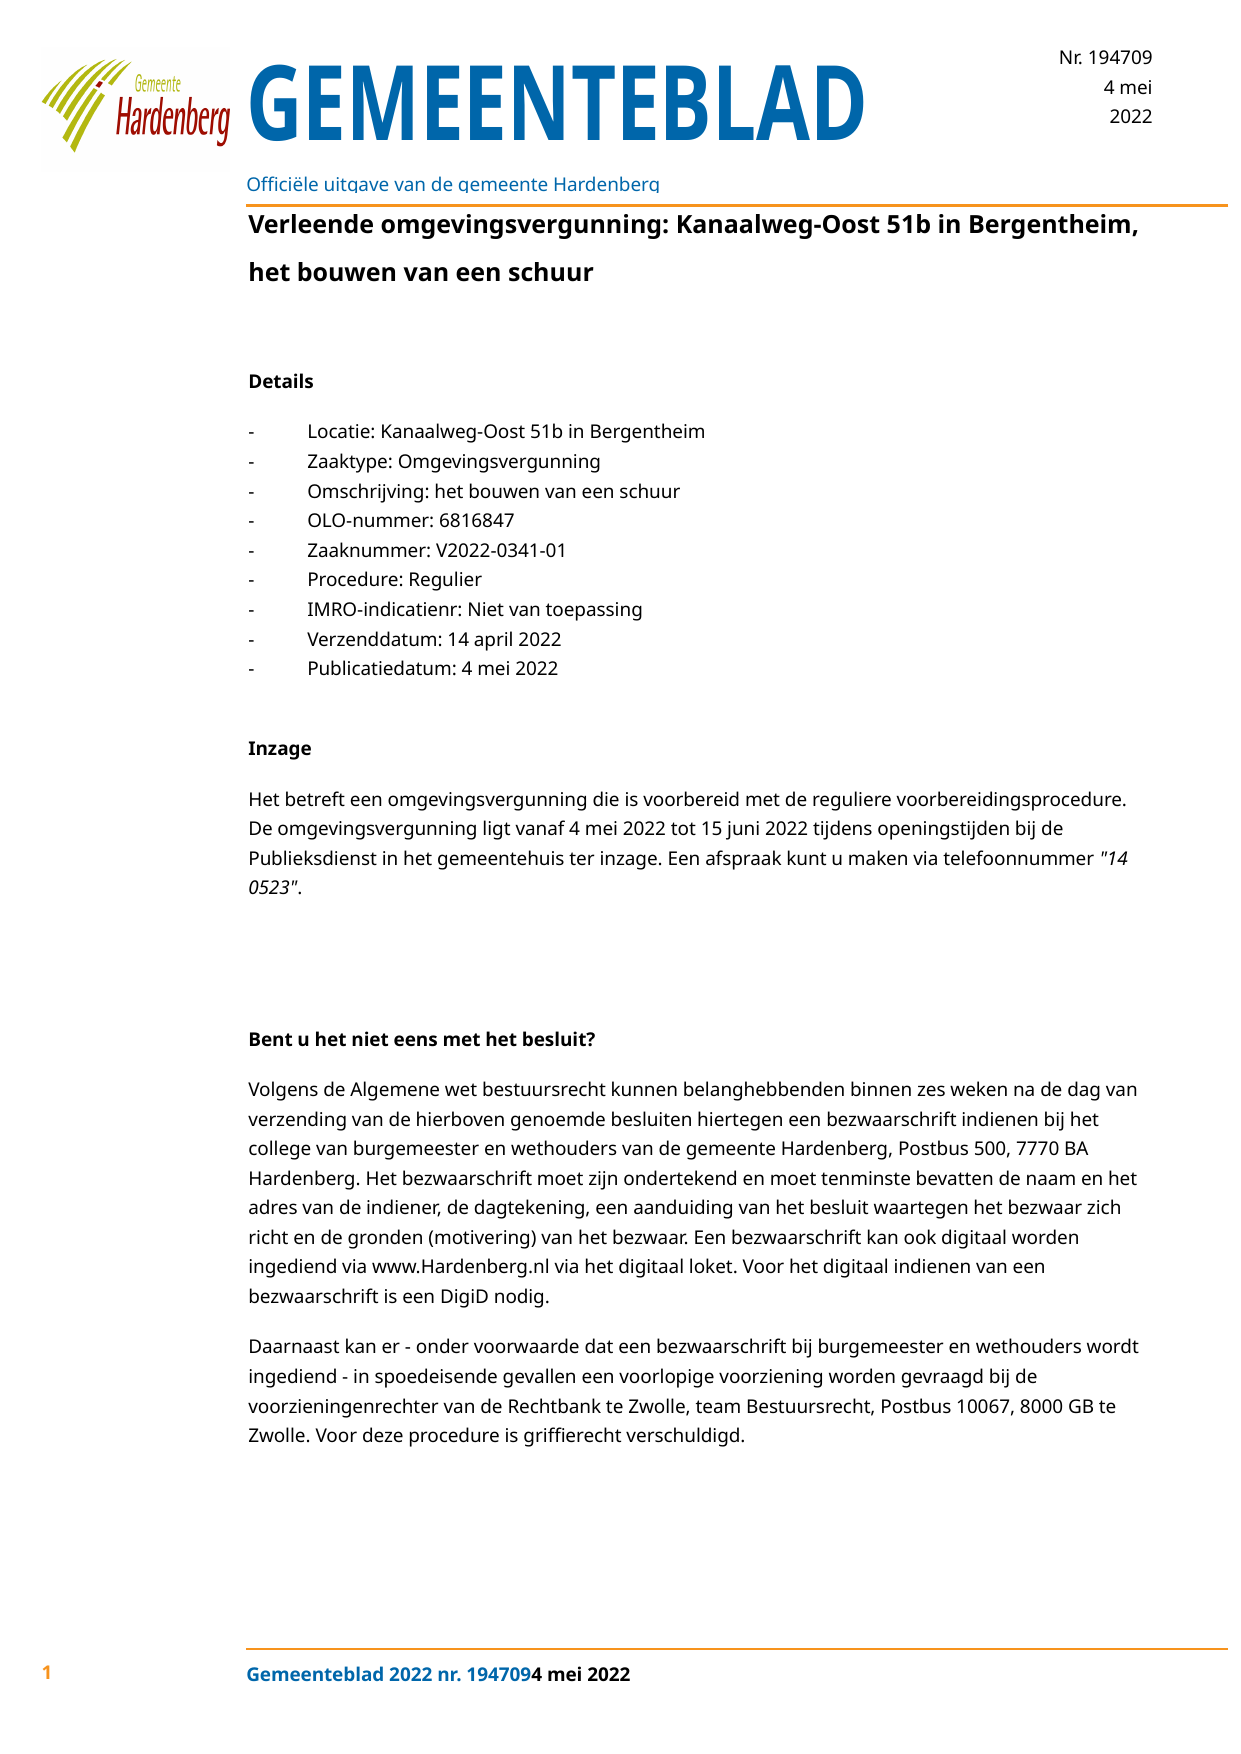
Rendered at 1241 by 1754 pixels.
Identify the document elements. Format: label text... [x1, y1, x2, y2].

list OLO-nummer: 6816847 [248, 507, 1152, 533]
text Daarnaast kan er - onder voorwaarde dat een bezwaarschrift bij burgemeester en wethouders wordt ingediend - in spoedeisende gevallen een voorlopige voorziening worden gevraagd bij de voorzieningenrechter van de Rechtbank te Zwolle, team Bestuursrecht, Postbus 10067, 8000 GB te Zwolle. Voor deze procedure is griffierecht verschuldigd. [248, 1334, 1152, 1448]
list Zaaktype: Omgevingsvergunning [248, 448, 1152, 474]
list IMRO-indicatienr: Niet van toepassing [248, 596, 1152, 622]
list Zaaknummer: V2022-0341-01 [248, 537, 1152, 563]
list Verzenddatum: 14 april 2022 [248, 626, 1152, 652]
text Het betreft een omgevingsvergunning die is voorbereid met de reguliere voorbereidingsprocedure. De omgevingsvergunning ligt vanaf 4 mei 2022 tot 15 juni 2022 tijdens openingstijden bij de Publieksdienst in het gemeentehuis ter inzage. Een afspraak kunt u maken via telefoonnummer "14 0523". [248, 786, 1152, 900]
list Publicatiedatum: 4 mei 2022 [248, 655, 1152, 681]
list Locatie: Kanaalweg-Oost 51b in Bergentheim [248, 419, 1152, 444]
text Details [248, 368, 1152, 394]
picture [41, 47, 231, 172]
text Verleende omgevingsvergunning: Kanaalweg-Oost 51b in Bergentheim, het bouwen van een schuur [248, 207, 1152, 288]
text Inzage [248, 735, 1152, 761]
text Bent u het niet eens met het besluit? [248, 1026, 1152, 1052]
text Volgens de Algemene wet bestuursrecht kunnen belanghebbenden binnen zes weken na de dag van verzending van de hierboven genoemde besluiten hiertegen een bezwaarschrift indienen bij het college van burgemeester en wethouders van de gemeente Hardenberg, Postbus 500, 7770 BA Hardenberg. Het bezwaarschrift moet zijn ondertekend en moet tenminste bevatten de naam en het adres van de indiener, de dagtekening, een aanduiding van het besluit waartegen het bezwaar zich richt en de gronden (motivering) van het bezwaar. Een bezwaarschrift kan ook digitaal worden ingediend via www.Hardenberg.nl via het digitaal loket. Voor het digitaal indienen van een bezwaarschrift is een DigiD nodig. [248, 1076, 1152, 1309]
list Procedure: Regulier [248, 567, 1152, 592]
list Omschrijving: het bouwen van een schuur [248, 478, 1152, 504]
